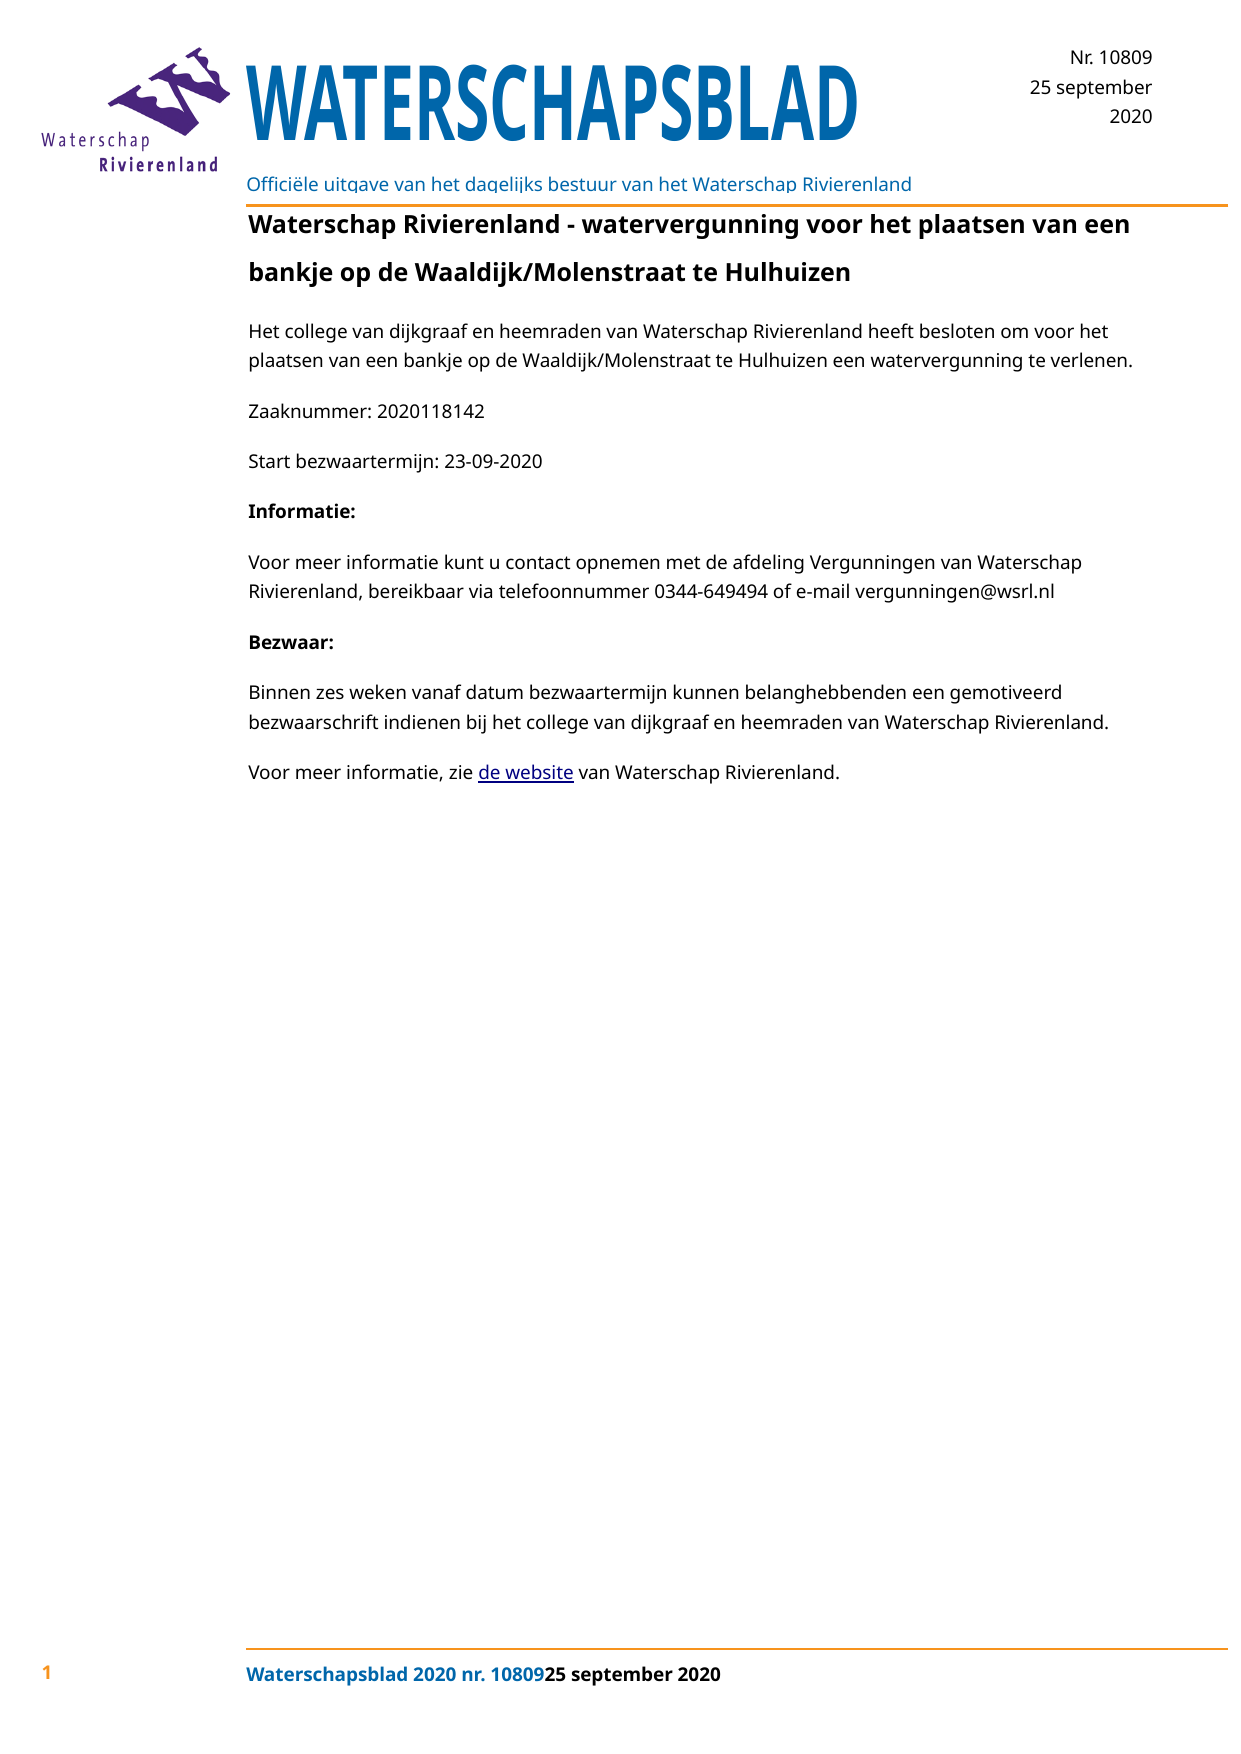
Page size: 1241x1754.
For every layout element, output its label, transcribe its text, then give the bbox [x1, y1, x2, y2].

text Voor meer informatie, zie de website van Waterschap Rivierenland. [248, 759, 1152, 785]
text Zaaknummer: 2020118142 [248, 398, 1152, 424]
text Waterschap Rivierenland - watervergunning voor het plaatsen van een bankje op de Waaldijk/Molenstraat te Hulhuizen [248, 207, 1152, 288]
text Het college van dijkgraaf en heemraden van Waterschap Rivierenland heeft besloten om voor het plaatsen van een bankje op de Waaldijk/Molenstraat te Hulhuizen een watervergunning te verlenen. [248, 318, 1152, 373]
picture [41, 47, 231, 172]
text Binnen zes weken vanaf datum bezwaartermijn kunnen belanghebbenden een gemotiveerd bezwaarschrift indienen bij het college van dijkgraaf en heemraden van Waterschap Rivierenland. [248, 679, 1152, 735]
text Informatie: [248, 499, 1152, 524]
text Start bezwaartermijn: 23-09-2020 [248, 448, 1152, 474]
text Bezwaar: [248, 629, 1152, 655]
text Voor meer informatie kunt u contact opnemen met de afdeling Vergunningen van Waterschap Rivierenland, bereikbaar via telefoonnummer 0344-649494 of e-mail vergunningen@wsrl.nl [248, 549, 1152, 604]
